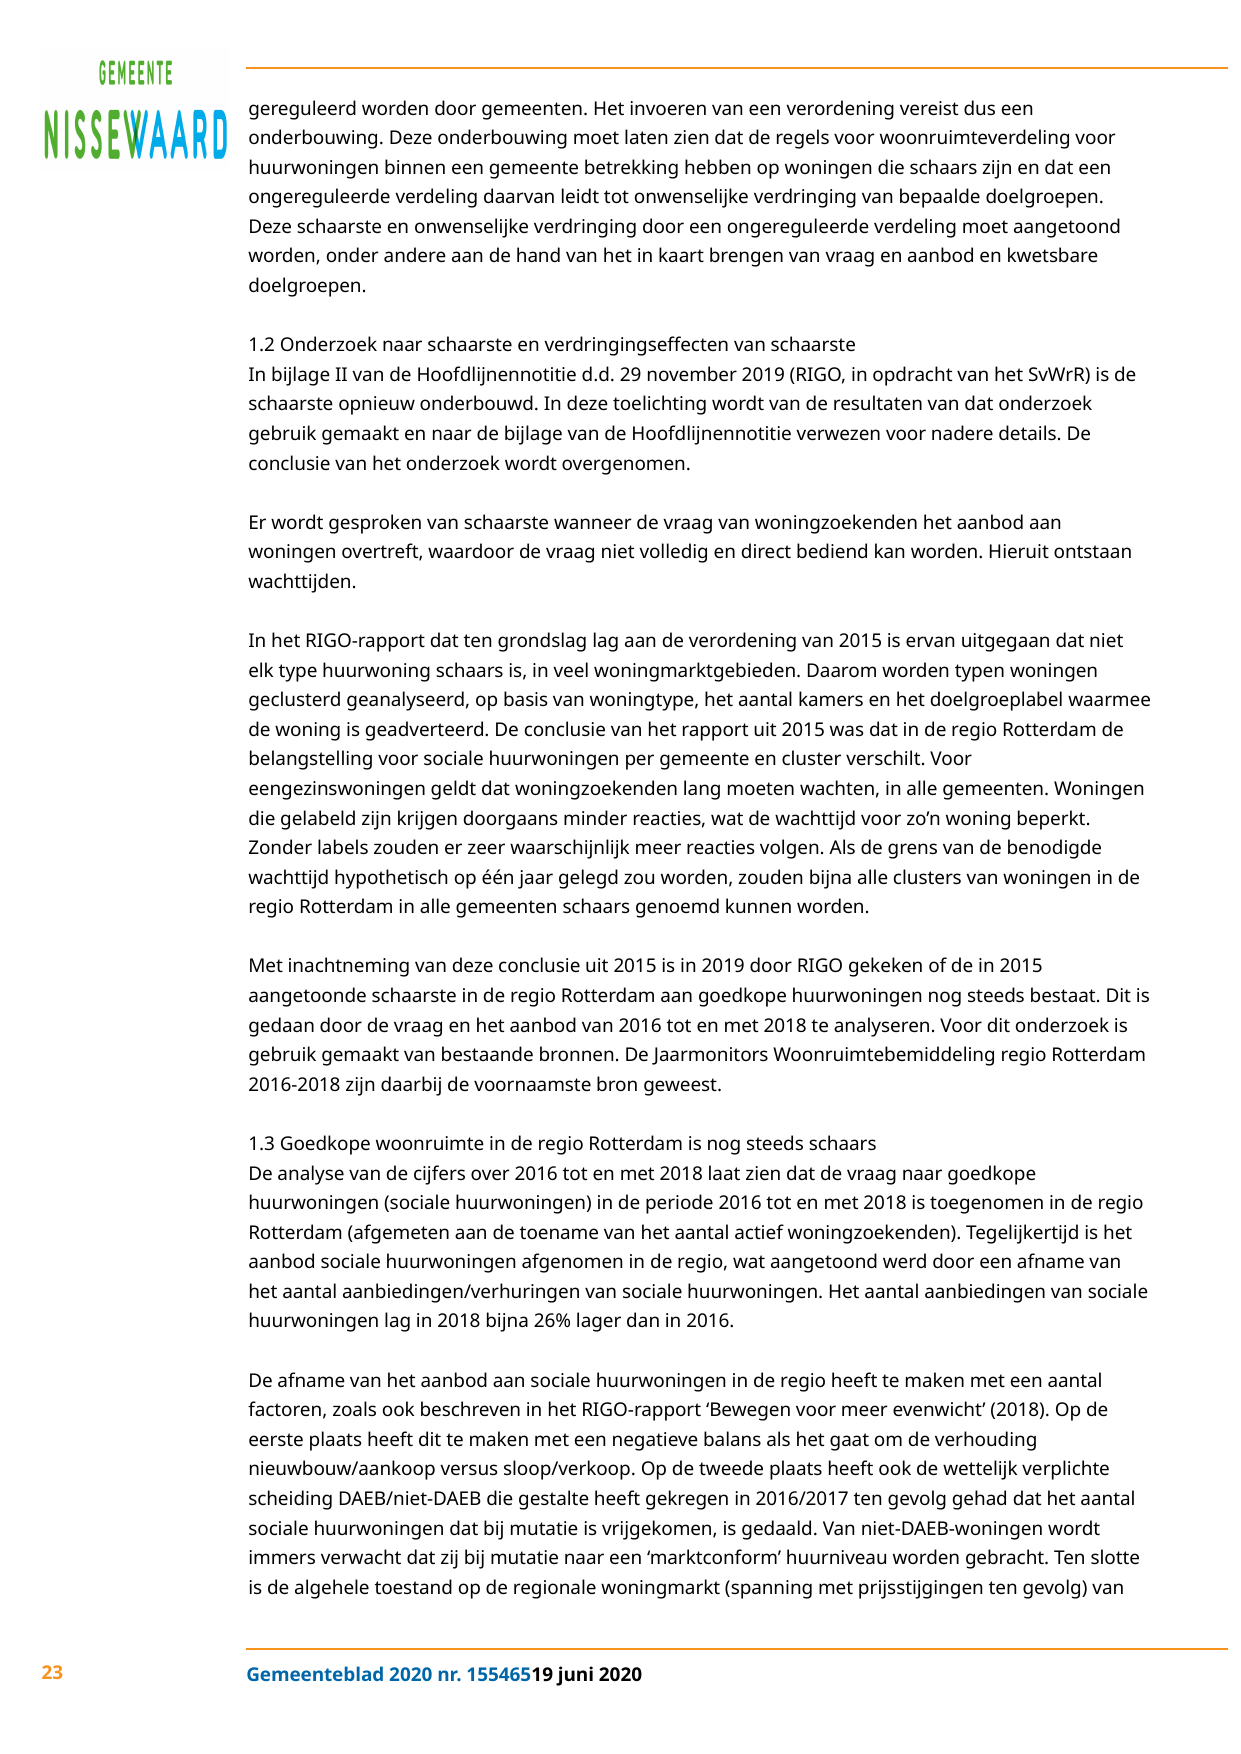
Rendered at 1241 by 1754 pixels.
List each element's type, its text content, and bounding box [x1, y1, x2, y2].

text De afname van het aanbod aan sociale huurwoningen in de regio heeft te maken met een aantal factoren, zoals ook beschreven in het RIGO-rapport ‘Bewegen voor meer evenwicht’ (2018). Op de eerste plaats heeft dit te maken met een negatieve balans als het gaat om de verhouding nieuwbouw/aankoop versus sloop/verkoop. Op de tweede plaats heeft ook de wettelijk verplichte scheiding DAEB/niet-DAEB die gestalte heeft gekregen in 2016/2017 ten gevolg gehad dat het aantal sociale huurwoningen dat bij mutatie is vrijgekomen, is gedaald. Van niet-DAEB-woningen wordt immers verwacht dat zij bij mutatie naar een ‘marktconform’ huurniveau worden gebracht. Ten slotte is de algehele toestand op de regionale woningmarkt (spanning met prijsstijgingen ten gevolg) van [248, 1367, 1152, 1600]
text 1.3 Goedkope woonruimte in de regio Rotterdam is nog steeds schaars [248, 1130, 1152, 1156]
text 1.2 Onderzoek naar schaarste en verdringingseffecten van schaarste [248, 331, 1152, 357]
text Er wordt gesproken van schaarste wanneer de vraag van woningzoekenden het aanbod aan woningen overtreft, waardoor de vraag niet volledig en direct bediend kan worden. Hieruit ontstaan wachttijden. [248, 509, 1152, 594]
picture [41, 47, 231, 172]
text Met inachtneming van deze conclusie uit 2015 is in 2019 door RIGO gekeken of de in 2015 aangetoonde schaarste in de regio Rotterdam aan goedkope huurwoningen nog steeds bestaat. Dit is gedaan door de vraag en het aanbod van 2016 tot en met 2018 te analyseren. Voor dit onderzoek is gebruik gemaakt van bestaande bronnen. De Jaarmonitors Woonruimtebemiddeling regio Rotterdam 2016-2018 zijn daarbij de voornaamste bron geweest. [248, 953, 1152, 1097]
text gereguleerd worden door gemeenten. Het invoeren van een verordening vereist dus een onderbouwing. Deze onderbouwing moet laten zien dat de regels voor woonruimteverdeling voor huurwoningen binnen een gemeente betrekking hebben op woningen die schaars zijn en dat een ongereguleerde verdeling daarvan leidt tot onwenselijke verdringing van bepaalde doelgroepen. Deze schaarste en onwenselijke verdringing door een ongereguleerde verdeling moet aangetoond worden, onder andere aan de hand van het in kaart brengen van vraag en aanbod en kwetsbare doelgroepen. [248, 95, 1152, 298]
text In het RIGO-rapport dat ten grondslag lag aan de verordening van 2015 is ervan uitgegaan dat niet elk type huurwoning schaars is, in veel woningmarktgebieden. Daarom worden typen woningen geclusterd geanalyseerd, op basis van woningtype, het aantal kamers en het doelgroeplabel waarmee de woning is geadverteerd. De conclusie van het rapport uit 2015 was dat in de regio Rotterdam de belangstelling voor sociale huurwoningen per gemeente en cluster verschilt. Voor eengezinswoningen geldt dat woningzoekenden lang moeten wachten, in alle gemeenten. Woningen die gelabeld zijn krijgen doorgaans minder reacties, wat de wachttijd voor zo’n woning beperkt. Zonder labels zouden er zeer waarschijnlijk meer reacties volgen. Als de grens van de benodigde wachttijd hypothetisch op één jaar gelegd zou worden, zouden bijna alle clusters van woningen in de regio Rotterdam in alle gemeenten schaars genoemd kunnen worden. [248, 627, 1152, 919]
text De analyse van de cijfers over 2016 tot en met 2018 laat zien dat de vraag naar goedkope huurwoningen (sociale huurwoningen) in de periode 2016 tot en met 2018 is toegenomen in de regio Rotterdam (afgemeten aan de toename van het aantal actief woningzoekenden). Tegelijkertijd is het aanbod sociale huurwoningen afgenomen in de regio, wat aangetoond werd door een afname van het aantal aanbiedingen/verhuringen van sociale huurwoningen. Het aantal aanbiedingen van sociale huurwoningen lag in 2018 bijna 26% lager dan in 2016. [248, 1160, 1152, 1333]
text In bijlage II van de Hoofdlijnennotitie d.d. 29 november 2019 (RIGO, in opdracht van het SvWrR) is de schaarste opnieuw onderbouwd. In deze toelichting wordt van de resultaten van dat onderzoek gebruik gemaakt en naar de bijlage van de Hoofdlijnennotitie verwezen voor nadere details. De conclusie van het onderzoek wordt overgenomen. [248, 361, 1152, 476]
